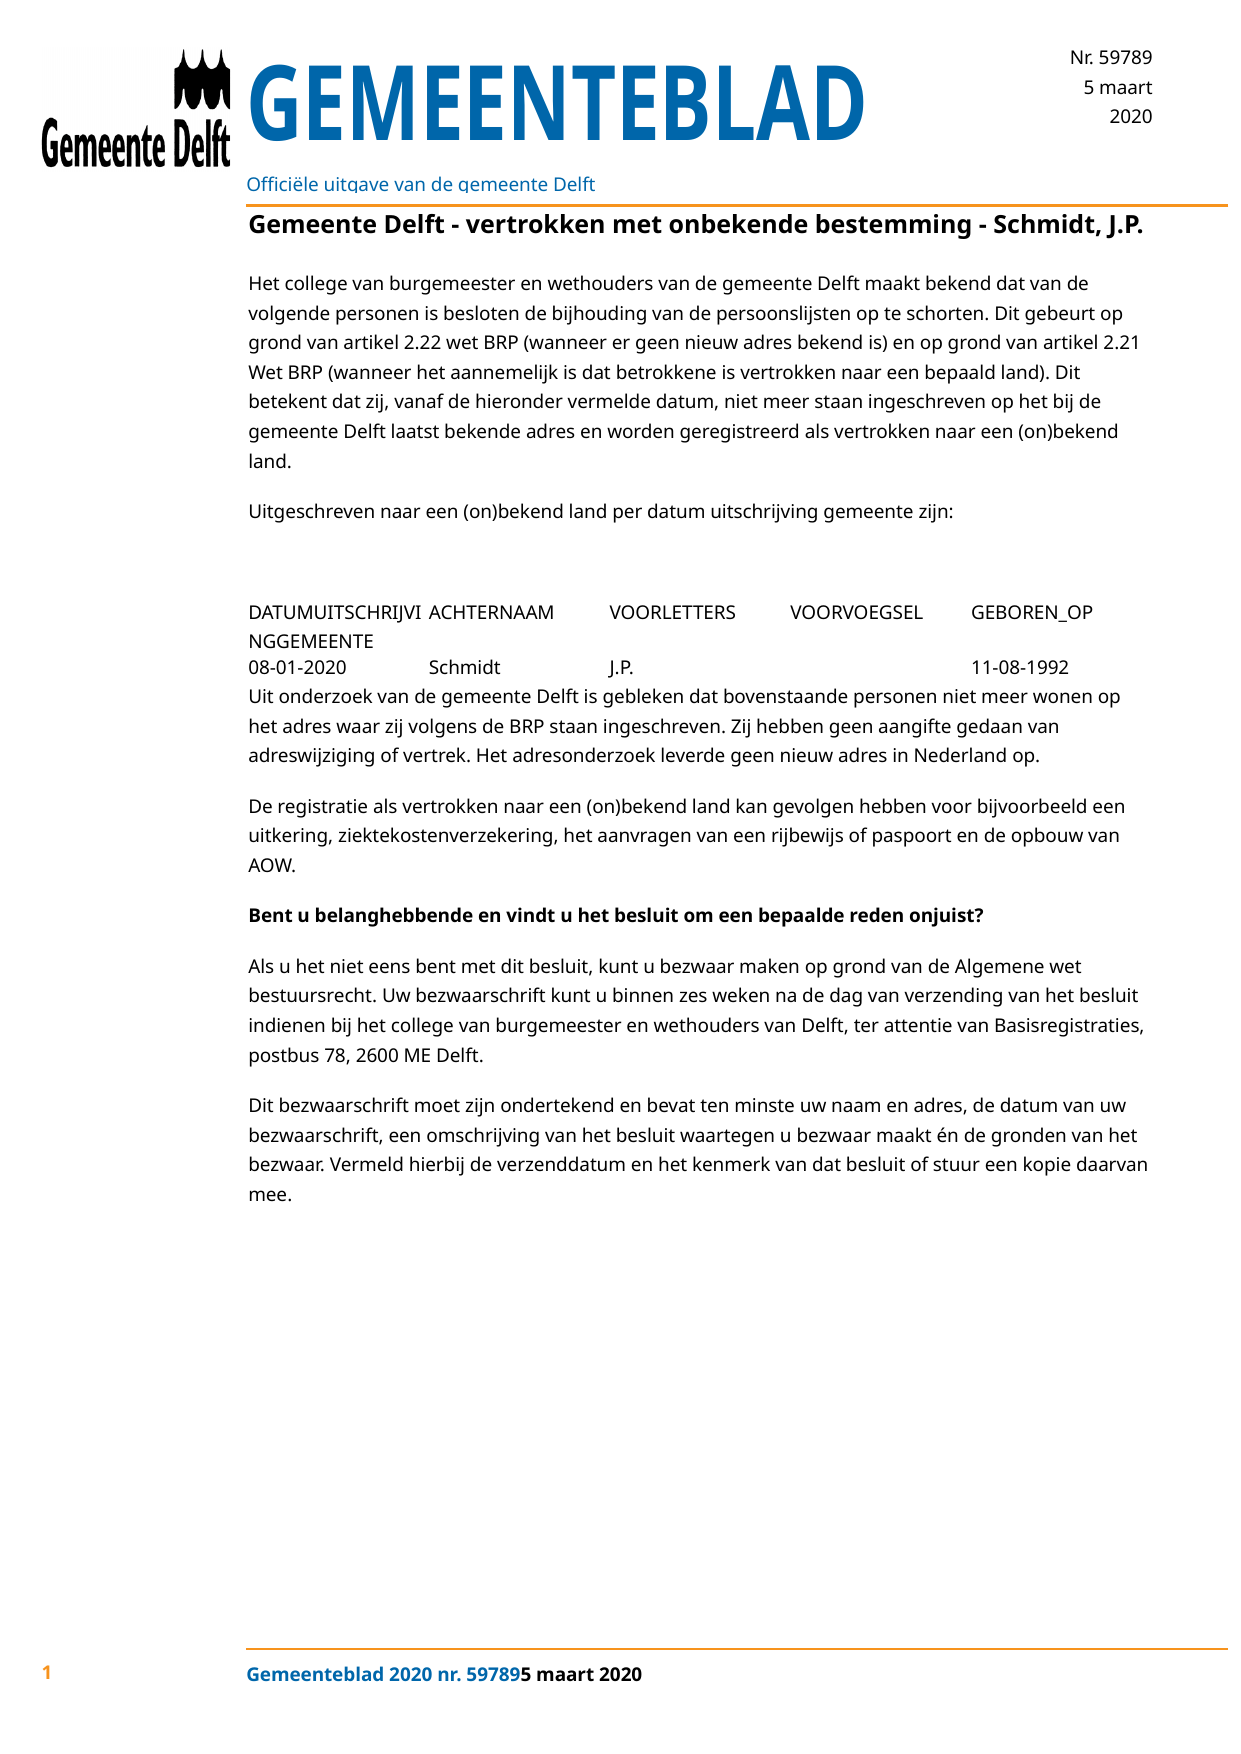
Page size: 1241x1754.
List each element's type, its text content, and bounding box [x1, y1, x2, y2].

table_cell Schmidt [429, 655, 609, 680]
text Als u het niet eens bent met dit besluit, kunt u bezwaar maken op grond van de Algemene wet bestuursrecht. Uw bezwaarschrift kunt u binnen zes weken na de dag van verzending van het besluit indienen bij het college van burgemeester en wethouders van Delft, ter attentie van Basisregistraties, postbus 78, 2600 ME Delft. [248, 953, 1152, 1067]
table_cell 08-01-2020 [248, 655, 429, 680]
table_cell [790, 655, 971, 680]
table_header VOORVOEGSEL [790, 599, 971, 654]
table_header ACHTERNAAM [429, 599, 609, 654]
text Dit bezwaarschrift moet zijn ondertekend en bevat ten minste uw naam en adres, de datum van uw bezwaarschrift, een omschrijving van het besluit waartegen u bezwaar maakt én de gronden van het bezwaar. Vermeld hierbij de verzenddatum en het kenmerk van dat besluit of stuur een kopie daarvan mee. [248, 1092, 1152, 1207]
table_cell 11-08-1992 [971, 655, 1152, 680]
table_header GEBOREN_OP [971, 599, 1152, 654]
text Het college van burgemeester en wethouders van de gemeente Delft maakt bekend dat van de volgende personen is besloten de bijhouding van de persoonslijsten op te schorten. Dit gebeurt op grond van artikel 2.22 wet BRP (wanneer er geen nieuw adres bekend is) en op grond van artikel 2.21 Wet BRP (wanneer het aannemelijk is dat betrokkene is vertrokken naar een bepaald land). Dit betekent dat zij, vanaf de hieronder vermelde datum, niet meer staan ingeschreven op het bij de gemeente Delft laatst bekende adres en worden geregistreerd als vertrokken naar een (on)bekend land. [248, 270, 1152, 473]
table_header VOORLETTERS [609, 599, 790, 654]
text Uit onderzoek van de gemeente Delft is gebleken dat bovenstaande personen niet meer wonen op het adres waar zij volgens de BRP staan ingeschreven. Zij hebben geen aangifte gedaan van adreswijziging of vertrek. Het adresonderzoek leverde geen nieuw adres in Nederland op. [248, 683, 1152, 768]
picture [41, 47, 231, 172]
table_header DATUMUITSCHRIJVINGGEMEENTE [248, 599, 429, 654]
text Uitgeschreven naar een (on)bekend land per datum uitschrijving gemeente zijn: [248, 498, 1152, 524]
table_cell J.P. [609, 655, 790, 680]
text Gemeente Delft - vertrokken met onbekende bestemming - Schmidt, J.P. [248, 207, 1152, 241]
text De registratie als vertrokken naar een (on)bekend land kan gevolgen hebben voor bijvoorbeeld een uitkering, ziektekostenverzekering, het aanvragen van een rijbewijs of paspoort en de opbouw van AOW. [248, 793, 1152, 878]
text Bent u belanghebbende en vindt u het besluit om een bepaalde reden onjuist? [248, 903, 1152, 928]
